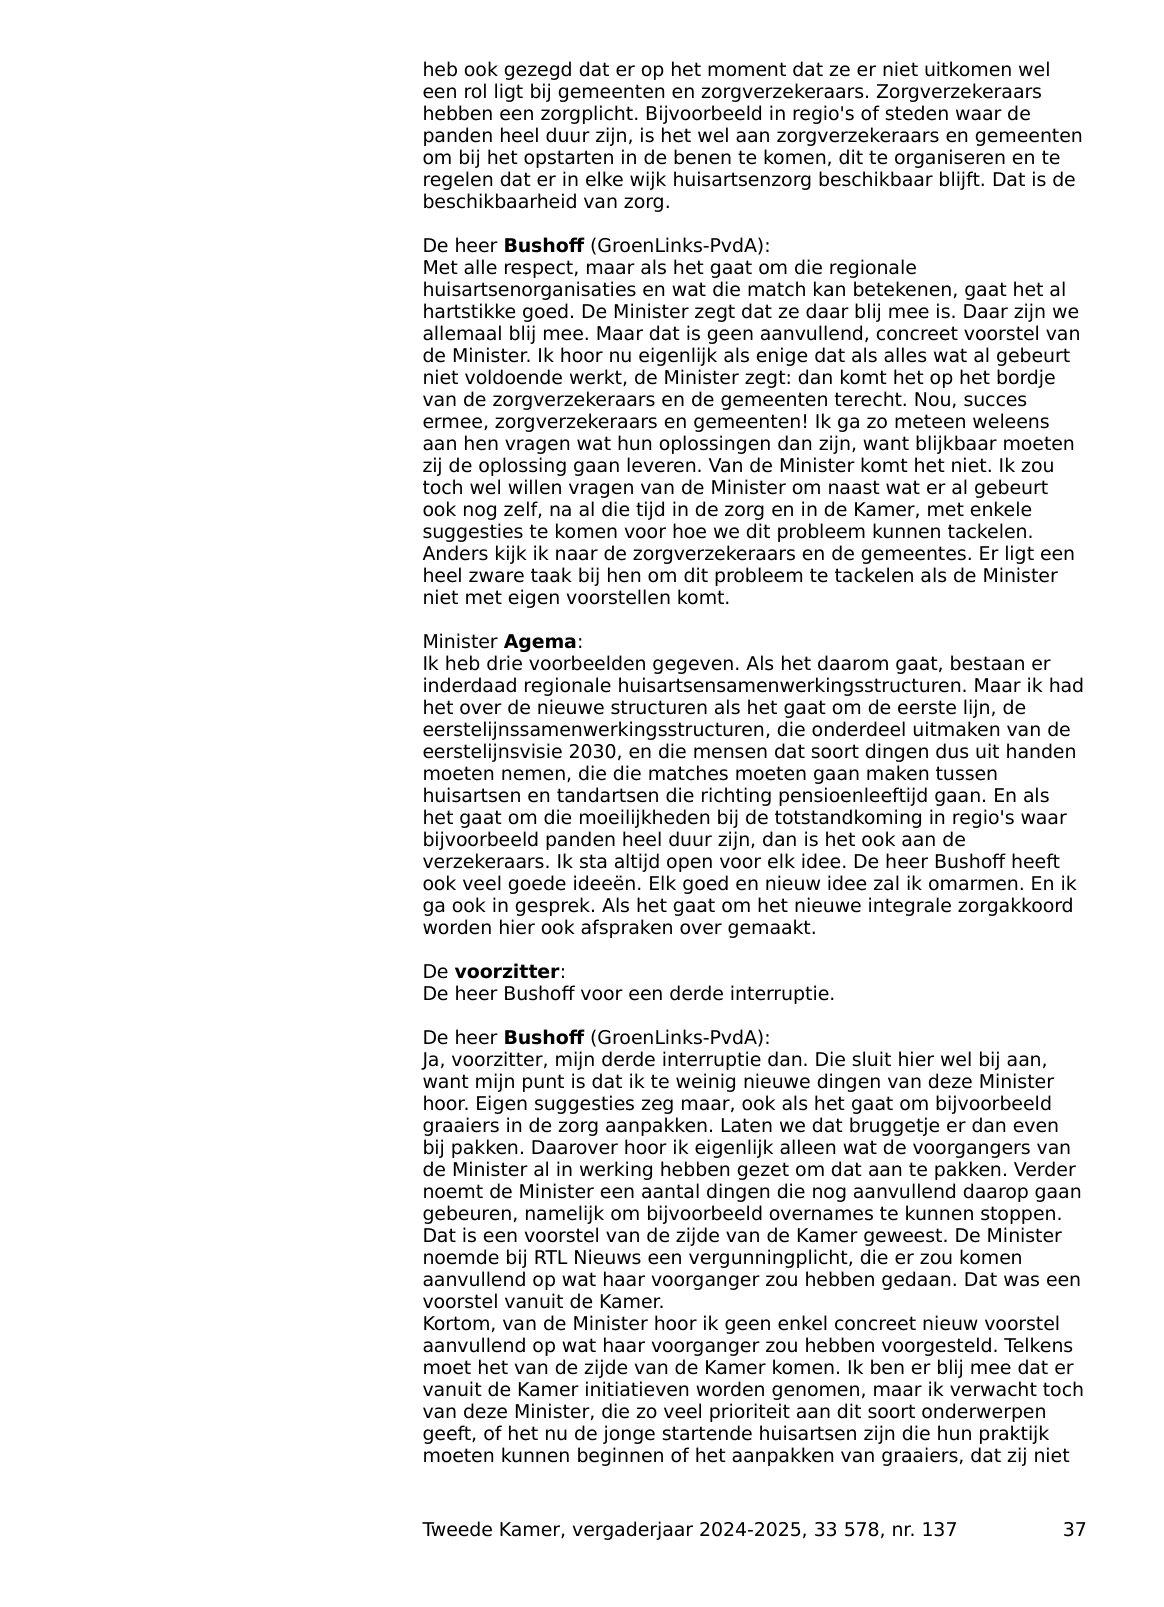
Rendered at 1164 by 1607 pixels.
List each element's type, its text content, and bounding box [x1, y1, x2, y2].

text Ik heb drie voorbeelden gegeven. Als het daarom gaat, bestaan er inderdaad regionale huisartsensamenwerkingsstructuren. Maar ik had het over de nieuwe structuren als het gaat om de eerste lijn, de eerstelijnssamenwerkingsstructuren, die onderdeel uitmaken van de eerstelijnsvisie 2030, en die mensen dat soort dingen dus uit handen moeten nemen, die die matches moeten gaan maken tussen huisartsen en tandartsen die richting pensioenleeftijd gaan. En als het gaat om die moeilijkheden bij de totstandkoming in regio's waar bijvoorbeeld panden heel duur zijn, dan is het ook aan de verzekeraars. Ik sta altijd open voor elk idee. De heer Bushoff heeft ook veel goede ideeën. Elk goed en nieuw idee zal ik omarmen. En ik ga ook in gesprek. Als het gaat om het nieuwe integrale zorgakkoord worden hier ook afspraken over gemaakt. [422, 653, 1087, 939]
text Ja, voorzitter, mijn derde interruptie dan. Die sluit hier wel bij aan, want mijn punt is dat ik te weinig nieuwe dingen van deze Minister hoor. Eigen suggesties zeg maar, ook als het gaat om bijvoorbeeld graaiers in de zorg aanpakken. Laten we dat bruggetje er dan even bij pakken. Daarover hoor ik eigenlijk alleen wat de voorgangers van de Minister al in werking hebben gezet om dat aan te pakken. Verder noemt de Minister een aantal dingen die nog aanvullend daarop gaan gebeuren, namelijk om bijvoorbeeld overnames te kunnen stoppen. Dat is een voorstel van de zijde van de Kamer geweest. De Minister noemde bij RTL Nieuws een vergunningplicht, die er zou komen aanvullend op wat haar voorganger zou hebben gedaan. Dat was een voorstel vanuit de Kamer. [422, 1049, 1087, 1313]
text De heer Bushoff (GroenLinks-PvdA): [422, 1027, 1087, 1049]
text Minister Agema: [422, 631, 1087, 653]
text De heer Bushoff voor een derde interruptie. [422, 983, 1087, 1005]
text Met alle respect, maar als het gaat om die regionale huisartsenorganisaties en wat die match kan betekenen, gaat het al hartstikke goed. De Minister zegt dat ze daar blij mee is. Daar zijn we allemaal blij mee. Maar dat is geen aanvullend, concreet voorstel van de Minister. Ik hoor nu eigenlijk als enige dat als alles wat al gebeurt niet voldoende werkt, de Minister zegt: dan komt het op het bordje van de zorgverzekeraars en de gemeenten terecht. Nou, succes ermee, zorgverzekeraars en gemeenten! Ik ga zo meteen weleens aan hen vragen wat hun oplossingen dan zijn, want blijkbaar moeten zij de oplossing gaan leveren. Van de Minister komt het niet. Ik zou toch wel willen vragen van de Minister om naast wat er al gebeurt ook nog zelf, na al die tijd in de zorg en in de Kamer, met enkele suggesties te komen voor hoe we dit probleem kunnen tackelen. Anders kijk ik naar de zorgverzekeraars en de gemeentes. Er ligt een heel zware taak bij hen om dit probleem te tackelen als de Minister niet met eigen voorstellen komt. [422, 257, 1087, 609]
text heb ook gezegd dat er op het moment dat ze er niet uitkomen wel een rol ligt bij gemeenten en zorgverzekeraars. Zorgverzekeraars hebben een zorgplicht. Bijvoorbeeld in regio's of steden waar de panden heel duur zijn, is het wel aan zorgverzekeraars en gemeenten om bij het opstarten in de benen te komen, dit te organiseren en te regelen dat er in elke wijk huisartsenzorg beschikbaar blijft. Dat is de beschikbaarheid van zorg. [422, 59, 1087, 213]
text Kortom, van de Minister hoor ik geen enkel concreet nieuw voorstel aanvullend op wat haar voorganger zou hebben voorgesteld. Telkens moet het van de zijde van de Kamer komen. Ik ben er blij mee dat er vanuit de Kamer initiatieven worden genomen, maar ik verwacht toch van deze Minister, die zo veel prioriteit aan dit soort onderwerpen geeft, of het nu de jonge startende huisartsen zijn die hun praktijk moeten kunnen beginnen of het aanpakken van graaiers, dat zij niet [422, 1313, 1087, 1467]
text De voorzitter: [422, 961, 1087, 983]
text De heer Bushoff (GroenLinks-PvdA): [422, 235, 1087, 257]
